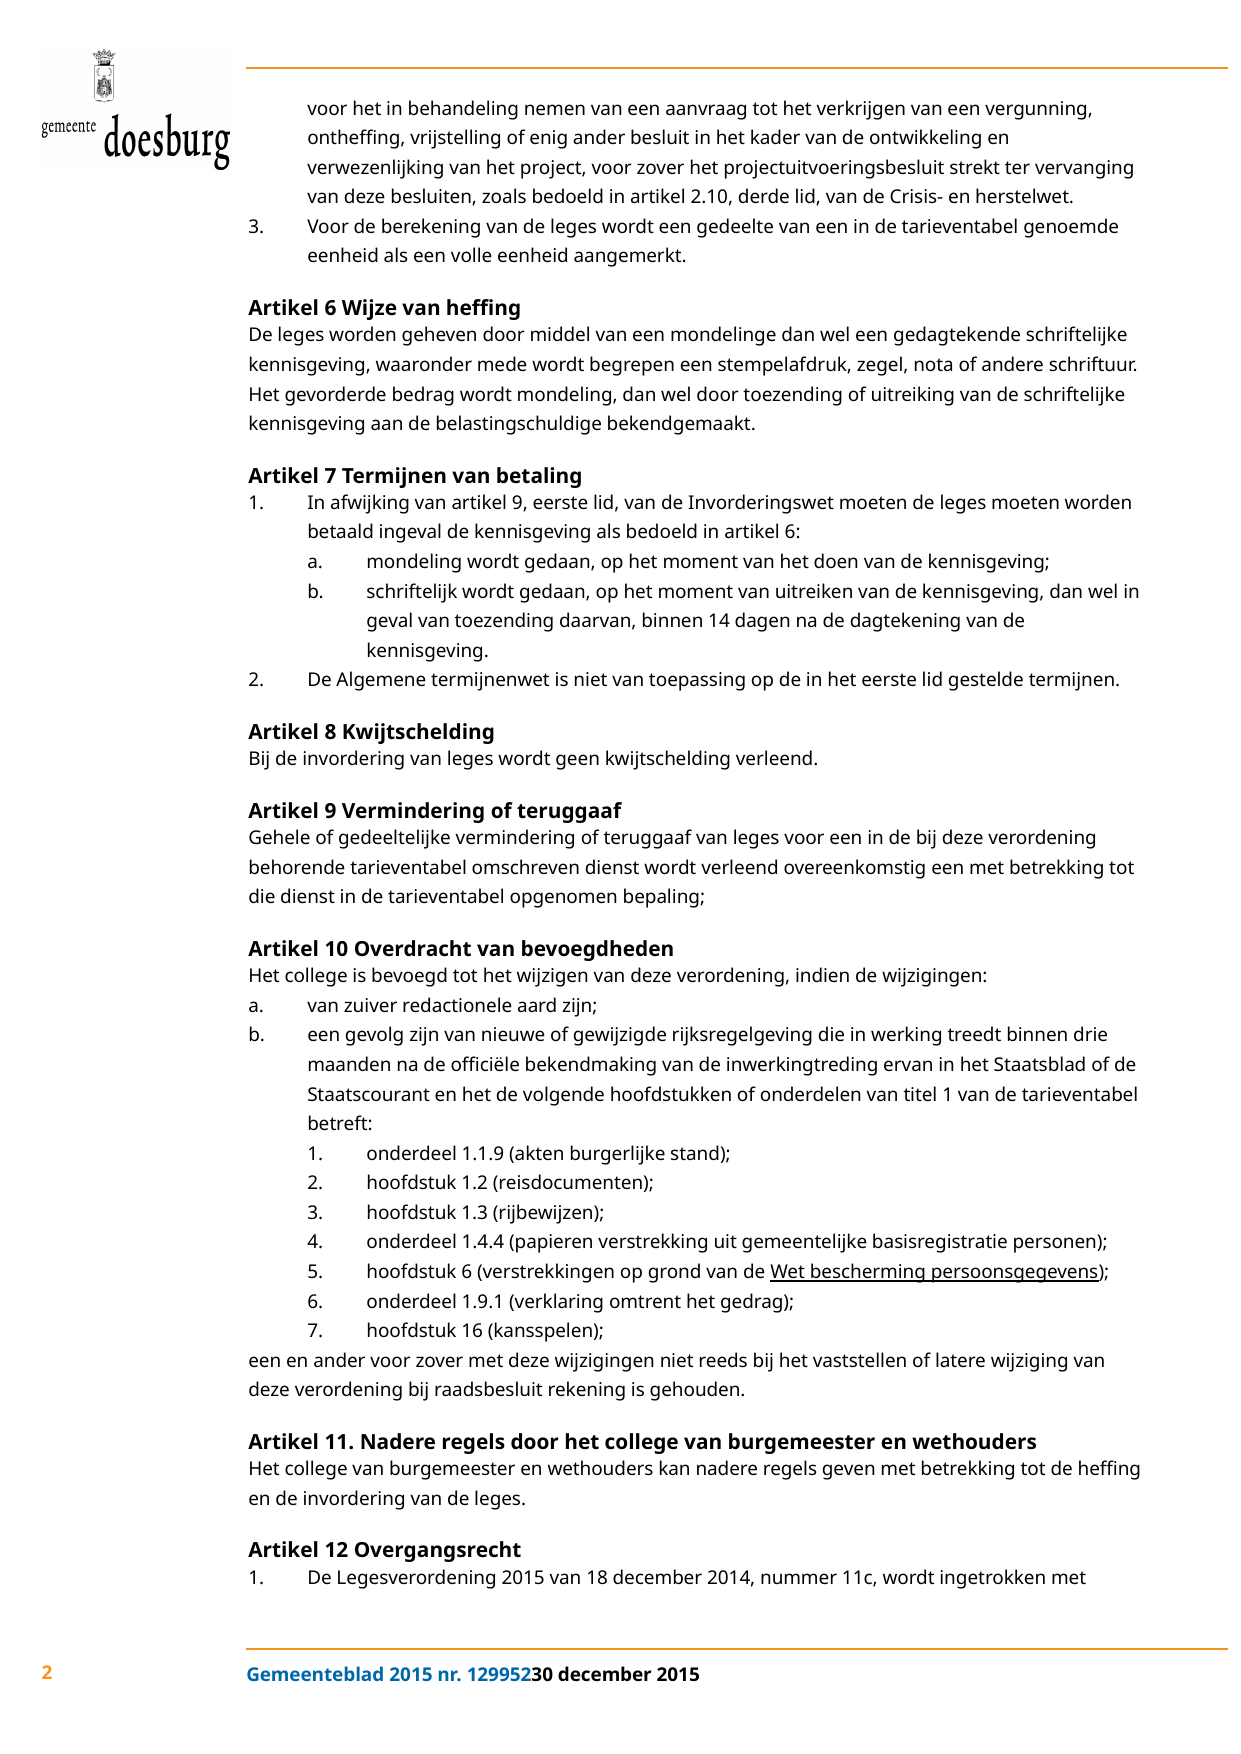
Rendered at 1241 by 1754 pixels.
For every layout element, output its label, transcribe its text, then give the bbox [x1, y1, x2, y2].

list voor het in behandeling nemen van een aanvraag tot het verkrijgen van een vergunning, ontheffing, vrijstelling of enig ander besluit in het kader van de ontwikkeling en verwezenlijking van het project, voor zover het projectuitvoeringsbesluit strekt ter vervanging van deze besluiten, zoals bedoeld in artikel 2.10, derde lid, van de Crisis- en herstelwet. [248, 95, 1152, 209]
list In afwijking van artikel 9, eerste lid, van de Invorderingswet moeten de leges moeten worden betaald ingeval de kennisgeving als bedoeld in artikel 6: [248, 489, 1152, 544]
list schriftelijk wordt gedaan, op het moment van uitreiken van de kennisgeving, dan wel in geval van toezending daarvan, binnen 14 dagen na de dagtekening van de kennisgeving. [307, 578, 1152, 663]
text Artikel 11. Nadere regels door het college van burgemeester en wethouders [248, 1427, 1152, 1455]
text een en ander voor zover met deze wijzigingen niet reeds bij het vaststellen of latere wijziging van deze verordening bij raadsbesluit rekening is gehouden. [248, 1347, 1152, 1402]
list hoofdstuk 16 (kansspelen); [307, 1317, 1152, 1343]
list hoofdstuk 1.3 (rijbewijzen); [307, 1199, 1152, 1225]
list hoofdstuk 1.2 (reisdocumenten); [307, 1169, 1152, 1195]
list De Legesverordening 2015 van 18 december 2014, nummer 11c, wordt ingetrokken met [248, 1564, 1152, 1589]
text Artikel 12 Overgangsrecht [248, 1535, 1152, 1564]
list mondeling wordt gedaan, op het moment van het doen van de kennisgeving; [307, 548, 1152, 574]
list hoofdstuk 6 (verstrekkingen op grond van de Wet bescherming persoonsgegevens); [307, 1258, 1152, 1284]
text Het college van burgemeester en wethouders kan nadere regels geven met betrekking tot de heffing en de invordering van de leges. [248, 1455, 1152, 1511]
text Artikel 8 Kwijtschelding [248, 717, 1152, 746]
list onderdeel 1.9.1 (verklaring omtrent het gedrag); [307, 1288, 1152, 1313]
list een gevolg zijn van nieuwe of gewijzigde rijksregelgeving die in werking treedt binnen drie maanden na de officiële bekendmaking van de inwerkingtreding ervan in het Staatsblad of de Staatscourant en het de volgende hoofdstukken of onderdelen van titel 1 van de tarieventabel betreft: [248, 1022, 1152, 1136]
list onderdeel 1.4.4 (papieren verstrekking uit gemeentelijke basisregistratie personen); [307, 1229, 1152, 1254]
list onderdeel 1.1.9 (akten burgerlijke stand); [307, 1140, 1152, 1166]
text Artikel 9 Vermindering of teruggaaf [248, 796, 1152, 824]
list De Algemene termijnenwet is niet van toepassing op de in het eerste lid gestelde termijnen. [248, 667, 1152, 692]
text Artikel 10 Overdracht van bevoegdheden [248, 934, 1152, 962]
text Artikel 7 Termijnen van betaling [248, 461, 1152, 489]
list van zuiver redactionele aard zijn; [248, 992, 1152, 1018]
text Gehele of gedeeltelijke vermindering of teruggaaf van leges voor een in de bij deze verordening behorende tarieventabel omschreven dienst wordt verleend overeenkomstig een met betrekking tot die dienst in de tarieventabel opgenomen bepaling; [248, 824, 1152, 909]
text De leges worden geheven door middel van een mondelinge dan wel een gedagtekende schriftelijke kennisgeving, waaronder mede wordt begrepen een stempelafdruk, zegel, nota of andere schriftuur. Het gevorderde bedrag wordt mondeling, dan wel door toezending of uitreiking van de schriftelijke kennisgeving aan de belastingschuldige bekendgemaakt. [248, 322, 1152, 436]
text Artikel 6 Wijze van heffing [248, 293, 1152, 322]
text Het college is bevoegd tot het wijzigen van deze verordening, indien de wijzigingen: [248, 962, 1152, 988]
picture [41, 47, 231, 172]
text Bij de invordering van leges wordt geen kwijtschelding verleend. [248, 746, 1152, 771]
list Voor de berekening van de leges wordt een gedeelte van een in de tarieventabel genoemde eenheid als een volle eenheid aangemerkt. [248, 213, 1152, 268]
